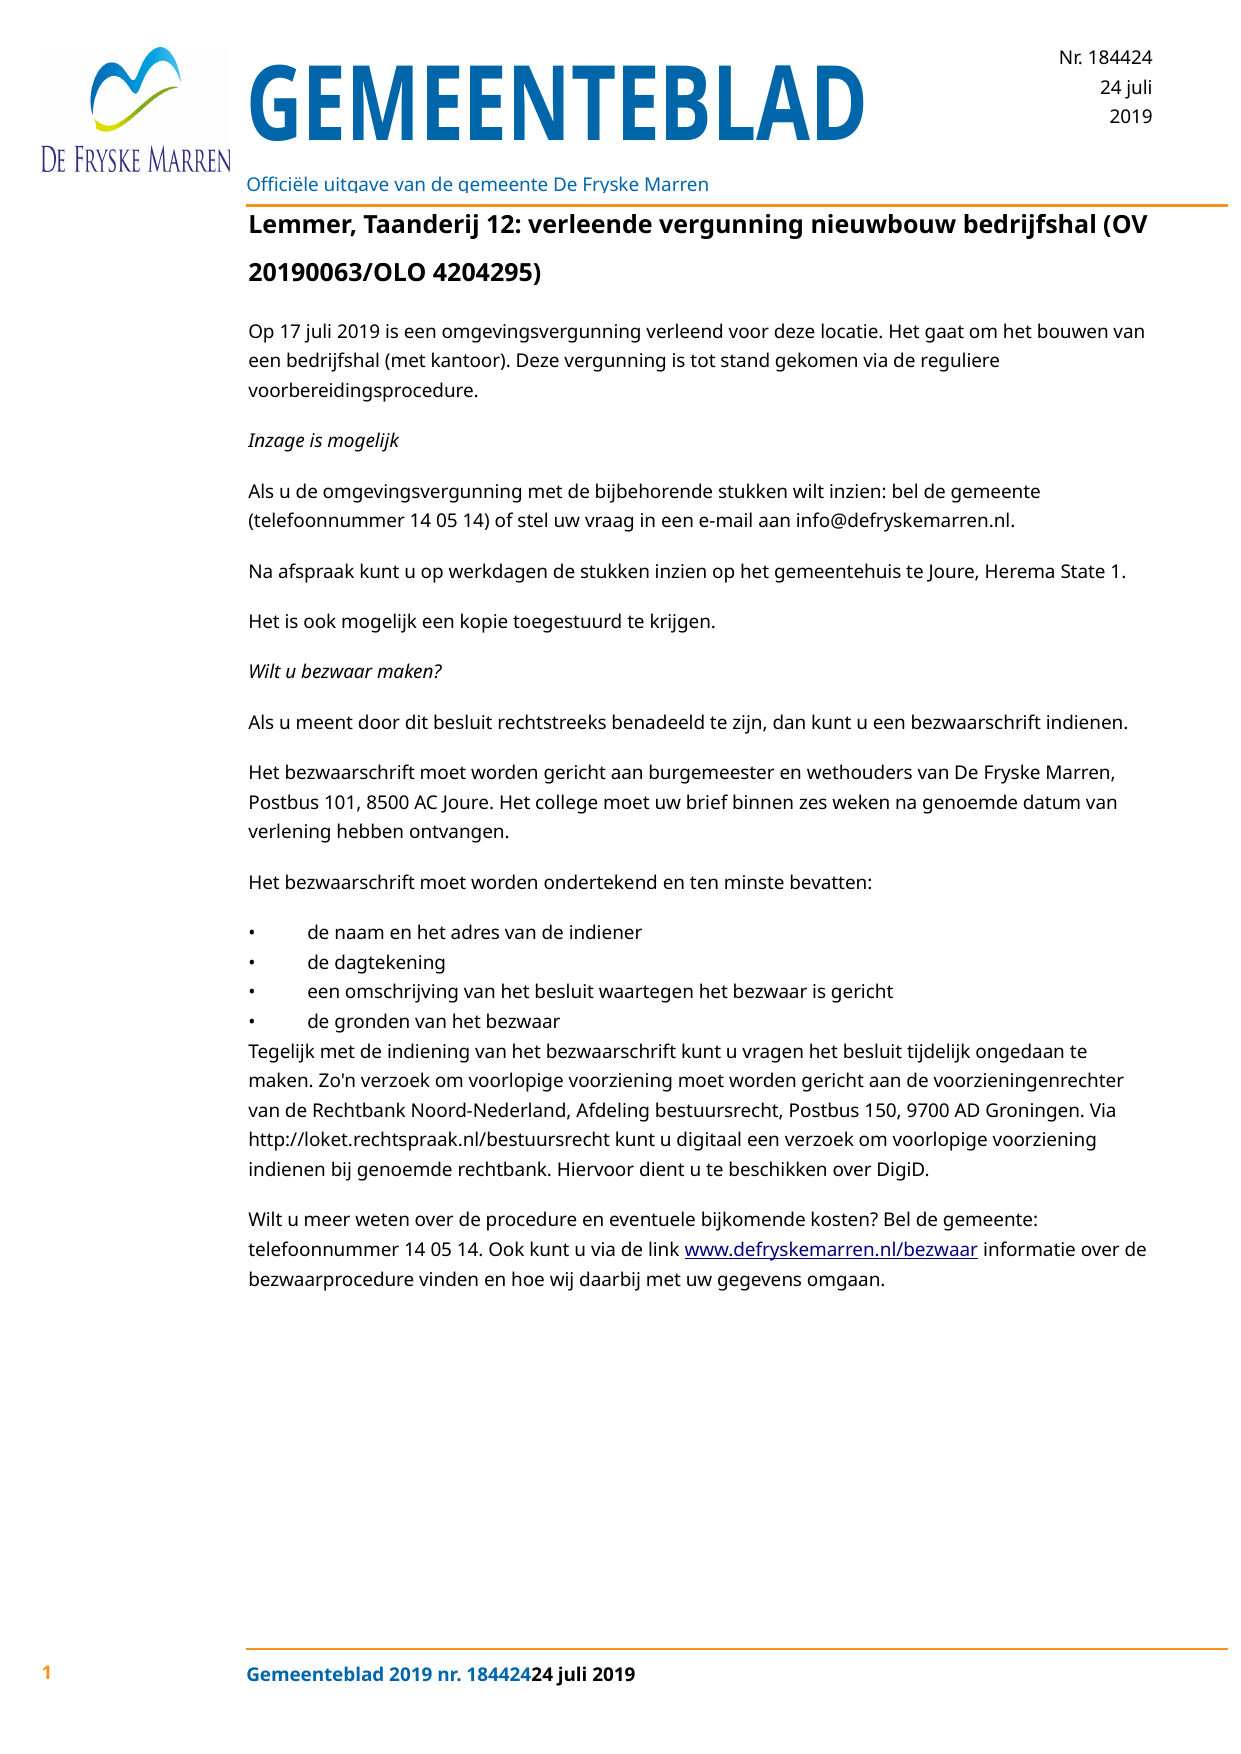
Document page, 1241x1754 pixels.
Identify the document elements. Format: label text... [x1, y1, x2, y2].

text Als u de omgevingsvergunning met de bijbehorende stukken wilt inzien: bel de gemeente (telefoonnummer 14 05 14) of stel uw vraag in een e-mail aan info@defryskemarren.nl. [248, 478, 1152, 533]
text Als u meent door dit besluit rechtstreeks benadeeld te zijn, dan kunt u een bezwaarschrift indienen. [248, 709, 1152, 735]
text Wilt u bezwaar maken? [248, 659, 1152, 684]
list een omschrijving van het besluit waartegen het bezwaar is gericht [248, 979, 1152, 1004]
text Na afspraak kunt u op werkdagen de stukken inzien op het gemeentehuis te Joure, Herema State 1. [248, 558, 1152, 584]
text Tegelijk met de indiening van het bezwaarschrift kunt u vragen het besluit tijdelijk ongedaan te maken. Zo'n verzoek om voorlopige voorziening moet worden gericht aan de voorzieningenrechter van de Rechtbank Noord-Nederland, Afdeling bestuursrecht, Postbus 150, 9700 AD Groningen. Via http://loket.rechtspraak.nl/bestuursrecht kunt u digitaal een verzoek om voorlopige voorziening indienen bij genoemde rechtbank. Hiervoor dient u te beschikken over DigiD. [248, 1038, 1152, 1182]
list de gronden van het bezwaar [248, 1008, 1152, 1034]
text Lemmer, Taanderij 12: verleende vergunning nieuwbouw bedrijfshal (OV 20190063/OLO 4204295) [248, 207, 1152, 288]
text Het is ook mogelijk een kopie toegestuurd te krijgen. [248, 608, 1152, 634]
picture [41, 47, 231, 172]
text Het bezwaarschrift moet worden ondertekend en ten minste bevatten: [248, 869, 1152, 895]
text Op 17 juli 2019 is een omgevingsvergunning verleend voor deze locatie. Het gaat om het bouwen van een bedrijfshal (met kantoor). Deze vergunning is tot stand gekomen via de reguliere voorbereidingsprocedure. [248, 318, 1152, 403]
text Wilt u meer weten over de procedure en eventuele bijkomende kosten? Bel de gemeente: telefoonnummer 14 05 14. Ook kunt u via de link www.defryskemarren.nl/bezwaar informatie over de bezwaarprocedure vinden en hoe wij daarbij met uw gegevens omgaan. [248, 1207, 1152, 1292]
text Het bezwaarschrift moet worden gericht aan burgemeester en wethouders van De Fryske Marren, Postbus 101, 8500 AC Joure. Het college moet uw brief binnen zes weken na genoemde datum van verlening hebben ontvangen. [248, 759, 1152, 844]
list de naam en het adres van de indiener [248, 919, 1152, 945]
list de dagtekening [248, 949, 1152, 975]
text Inzage is mogelijk [248, 427, 1152, 453]
